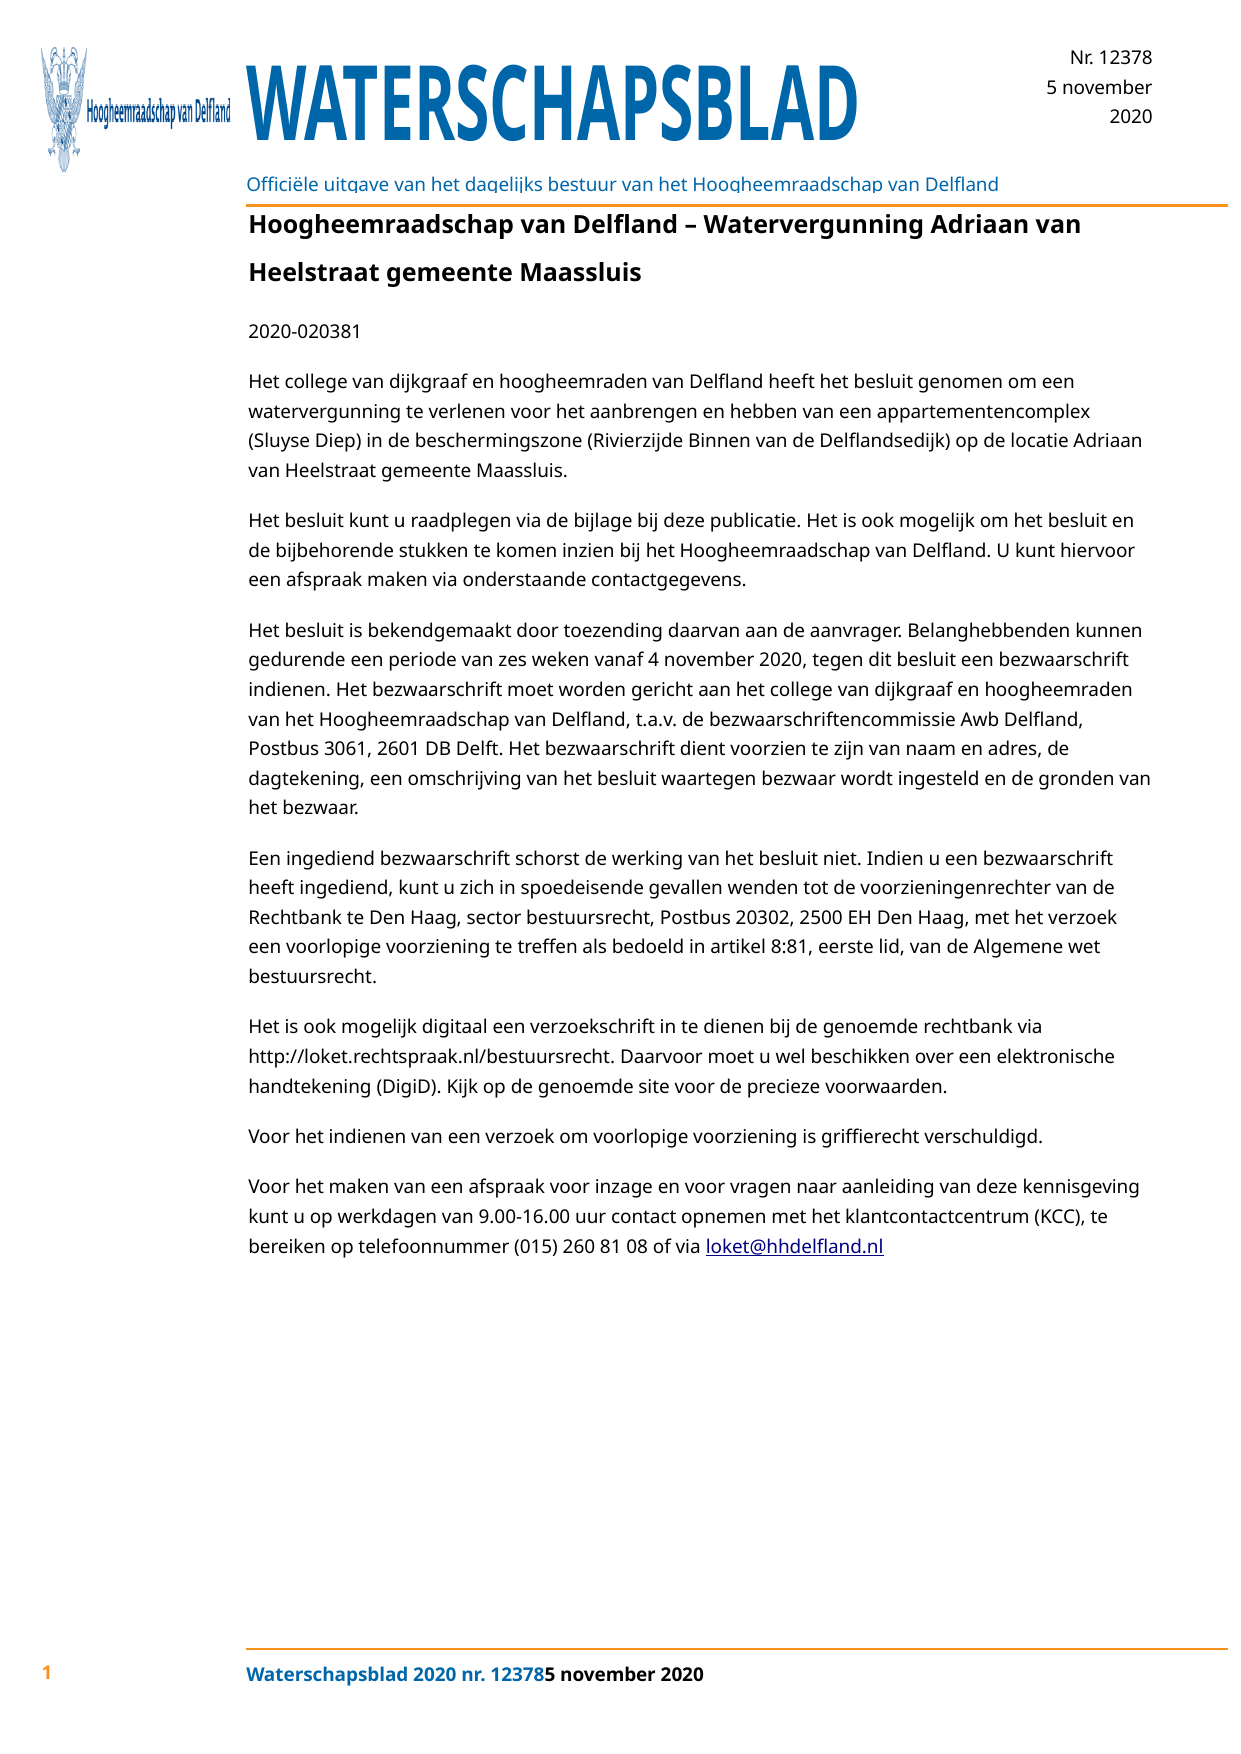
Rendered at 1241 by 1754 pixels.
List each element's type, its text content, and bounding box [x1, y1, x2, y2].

text Hoogheemraadschap van Delfland – Watervergunning Adriaan van Heelstraat gemeente Maassluis [248, 207, 1152, 288]
text Voor het indienen van een verzoek om voorlopige voorziening is griffierecht verschuldigd. [248, 1123, 1152, 1149]
text Het besluit kunt u raadplegen via de bijlage bij deze publicatie. Het is ook mogelijk om het besluit en de bijbehorende stukken te komen inzien bij het Hoogheemraadschap van Delfland. U kunt hiervoor een afspraak maken via onderstaande contactgegevens. [248, 507, 1152, 592]
text Voor het maken van een afspraak voor inzage en voor vragen naar aanleiding van deze kennisgeving kunt u op werkdagen van 9.00-16.00 uur contact opnemen met het klantcontactcentrum (KCC), te bereiken op telefoonnummer (015) 260 81 08 of via loket@hhdelfland.nl [248, 1174, 1152, 1259]
text Het college van dijkgraaf en hoogheemraden van Delfland heeft het besluit genomen om een watervergunning te verlenen voor het aanbrengen en hebben van een appartementencomplex (Sluyse Diep) in de beschermingszone (Rivierzijde Binnen van de Delflandsedijk) op de locatie Adriaan van Heelstraat gemeente Maassluis. [248, 368, 1152, 483]
text Het besluit is bekendgemaakt door toezending daarvan aan de aanvrager. Belanghebbenden kunnen gedurende een periode van zes weken vanaf 4 november 2020, tegen dit besluit een bezwaarschrift indienen. Het bezwaarschrift moet worden gericht aan het college van dijkgraaf en hoogheemraden van het Hoogheemraadschap van Delfland, t.a.v. de bezwaarschriftencommissie Awb Delfland, Postbus 3061, 2601 DB Delft. Het bezwaarschrift dient voorzien te zijn van naam en adres, de dagtekening, een omschrijving van het besluit waartegen bezwaar wordt ingesteld en de gronden van het bezwaar. [248, 617, 1152, 820]
text Het is ook mogelijk digitaal een verzoekschrift in te dienen bij de genoemde rechtbank via http://loket.rechtspraak.nl/bestuursrecht. Daarvoor moet u wel beschikken over een elektronische handtekening (DigiD). Kijk op de genoemde site voor de precieze voorwaarden. [248, 1014, 1152, 1099]
text 2020-020381 [248, 318, 1152, 344]
picture [41, 47, 231, 172]
text Een ingediend bezwaarschrift schorst de werking van het besluit niet. Indien u een bezwaarschrift heeft ingediend, kunt u zich in spoedeisende gevallen wenden tot de voorzieningenrechter van de Rechtbank te Den Haag, sector bestuursrecht, Postbus 20302, 2500 EH Den Haag, met het verzoek een voorlopige voorziening te treffen als bedoeld in artikel 8:81, eerste lid, van de Algemene wet bestuursrecht. [248, 845, 1152, 989]
